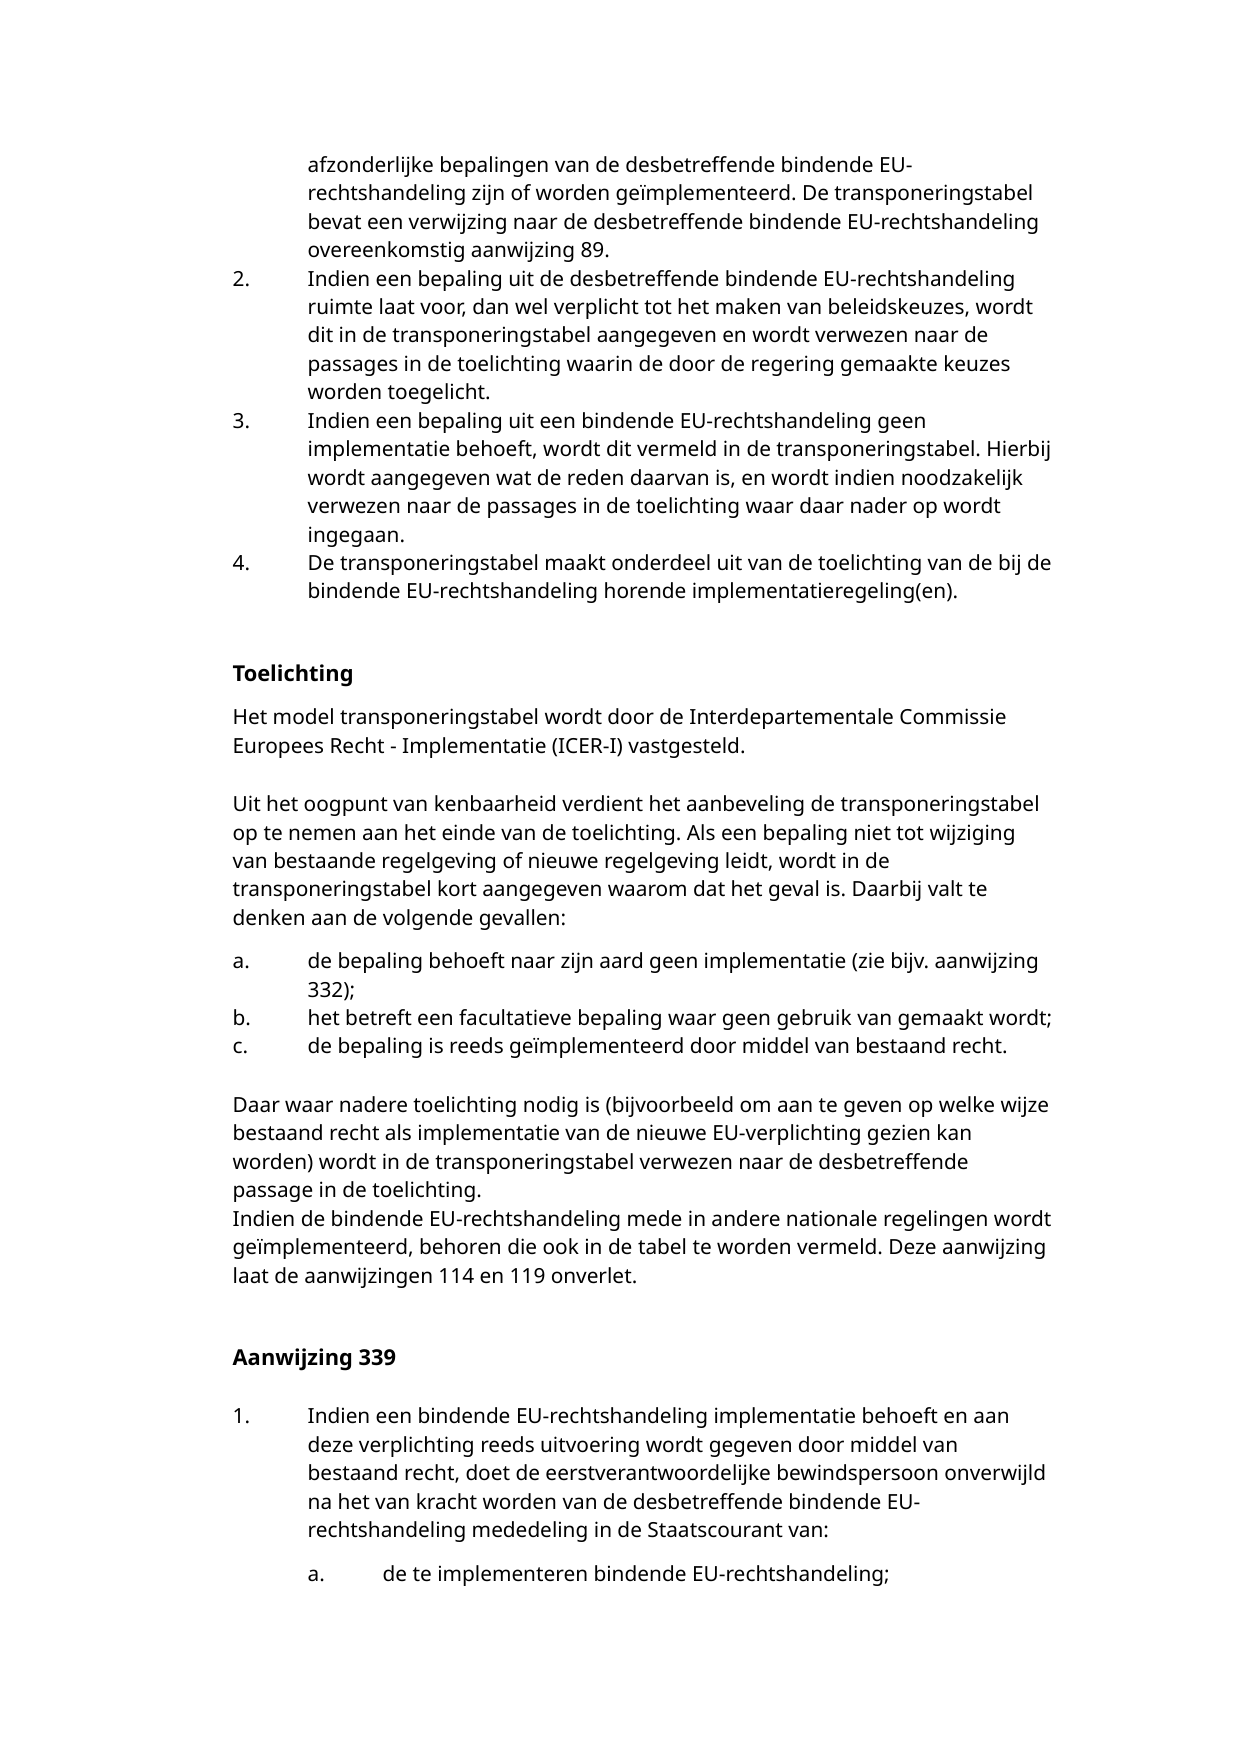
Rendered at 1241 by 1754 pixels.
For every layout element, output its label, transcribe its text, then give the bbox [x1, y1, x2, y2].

list Indien een bepaling uit de desbetreffende bindende EU-rechtshandeling ruimte laat voor, dan wel verplicht tot het maken van beleidskeuzes, wordt dit in de transponeringstabel aangegeven en wordt verwezen naar de passages in de toelichting waarin de door de regering gemaakte keuzes worden toegelicht. [232, 264, 1053, 406]
list Indien een bindende EU-rechtshandeling implementatie behoeft en aan deze verplichting reeds uitvoering wordt gegeven door middel van bestaand recht, doet de eerstverantwoordelijke bewindspersoon onverwijld na het van kracht worden van de desbetreffende bindende EU-rechtshandeling mededeling in de Staatscourant van: [232, 1401, 1053, 1544]
list Indien een bepaling uit een bindende EU-rechtshandeling geen implementatie behoeft, wordt dit vermeld in de transponeringstabel. Hierbij wordt aangegeven wat de reden daarvan is, en wordt indien noodzakelijk verwezen naar de passages in de toelichting waar daar nader op wordt ingegaan. [232, 406, 1053, 548]
subtitle Aanwijzing 339 [232, 1342, 1053, 1371]
list de bepaling behoeft naar zijn aard geen implementatie (zie bijv. aanwijzing 332); [232, 946, 1053, 1003]
text Daar waar nadere toelichting nodig is (bijvoorbeeld om aan te geven op welke wijze bestaand recht als implementatie van de nieuwe EU-verplichting gezien kan worden) wordt in de transponeringstabel verwezen naar de desbetreffende passage in de toelichting. [232, 1090, 1053, 1204]
list de te implementeren bindende EU-rechtshandeling; [307, 1559, 1053, 1587]
list afzonderlijke bepalingen van de desbetreffende bindende EU-rechtshandeling zijn of worden geïmplementeerd. De transponeringstabel bevat een verwijzing naar de desbetreffende bindende EU-rechtshandeling overeenkomstig aanwijzing 89. [232, 150, 1053, 264]
text Uit het oogpunt van kenbaarheid verdient het aanbeveling de transponeringstabel op te nemen aan het einde van de toelichting. Als een bepaling niet tot wijziging van bestaande regelgeving of nieuwe regelgeving leidt, wordt in de transponeringstabel kort aangegeven waarom dat het geval is. Daarbij valt te denken aan de volgende gevallen: [232, 789, 1053, 931]
text Het model transponeringstabel wordt door de Interdepartementale Commissie Europees Recht - Implementatie (ICER-I) vastgesteld. [232, 702, 1053, 759]
list het betreft een facultatieve bepaling waar geen gebruik van gemaakt wordt; [232, 1003, 1053, 1032]
subtitle Toelichting [232, 657, 1053, 687]
list De transponeringstabel maakt onderdeel uit van de toelichting van de bij de bindende EU-rechtshandeling horende implementatieregeling(en). [232, 548, 1053, 605]
text Indien de bindende EU-rechtshandeling mede in andere nationale regelingen wordt geïmplementeerd, behoren die ook in de tabel te worden vermeld. Deze aanwijzing laat de aanwijzingen 114 en 119 onverlet. [232, 1204, 1053, 1289]
list de bepaling is reeds geïmplementeerd door middel van bestaand recht. [232, 1032, 1053, 1060]
